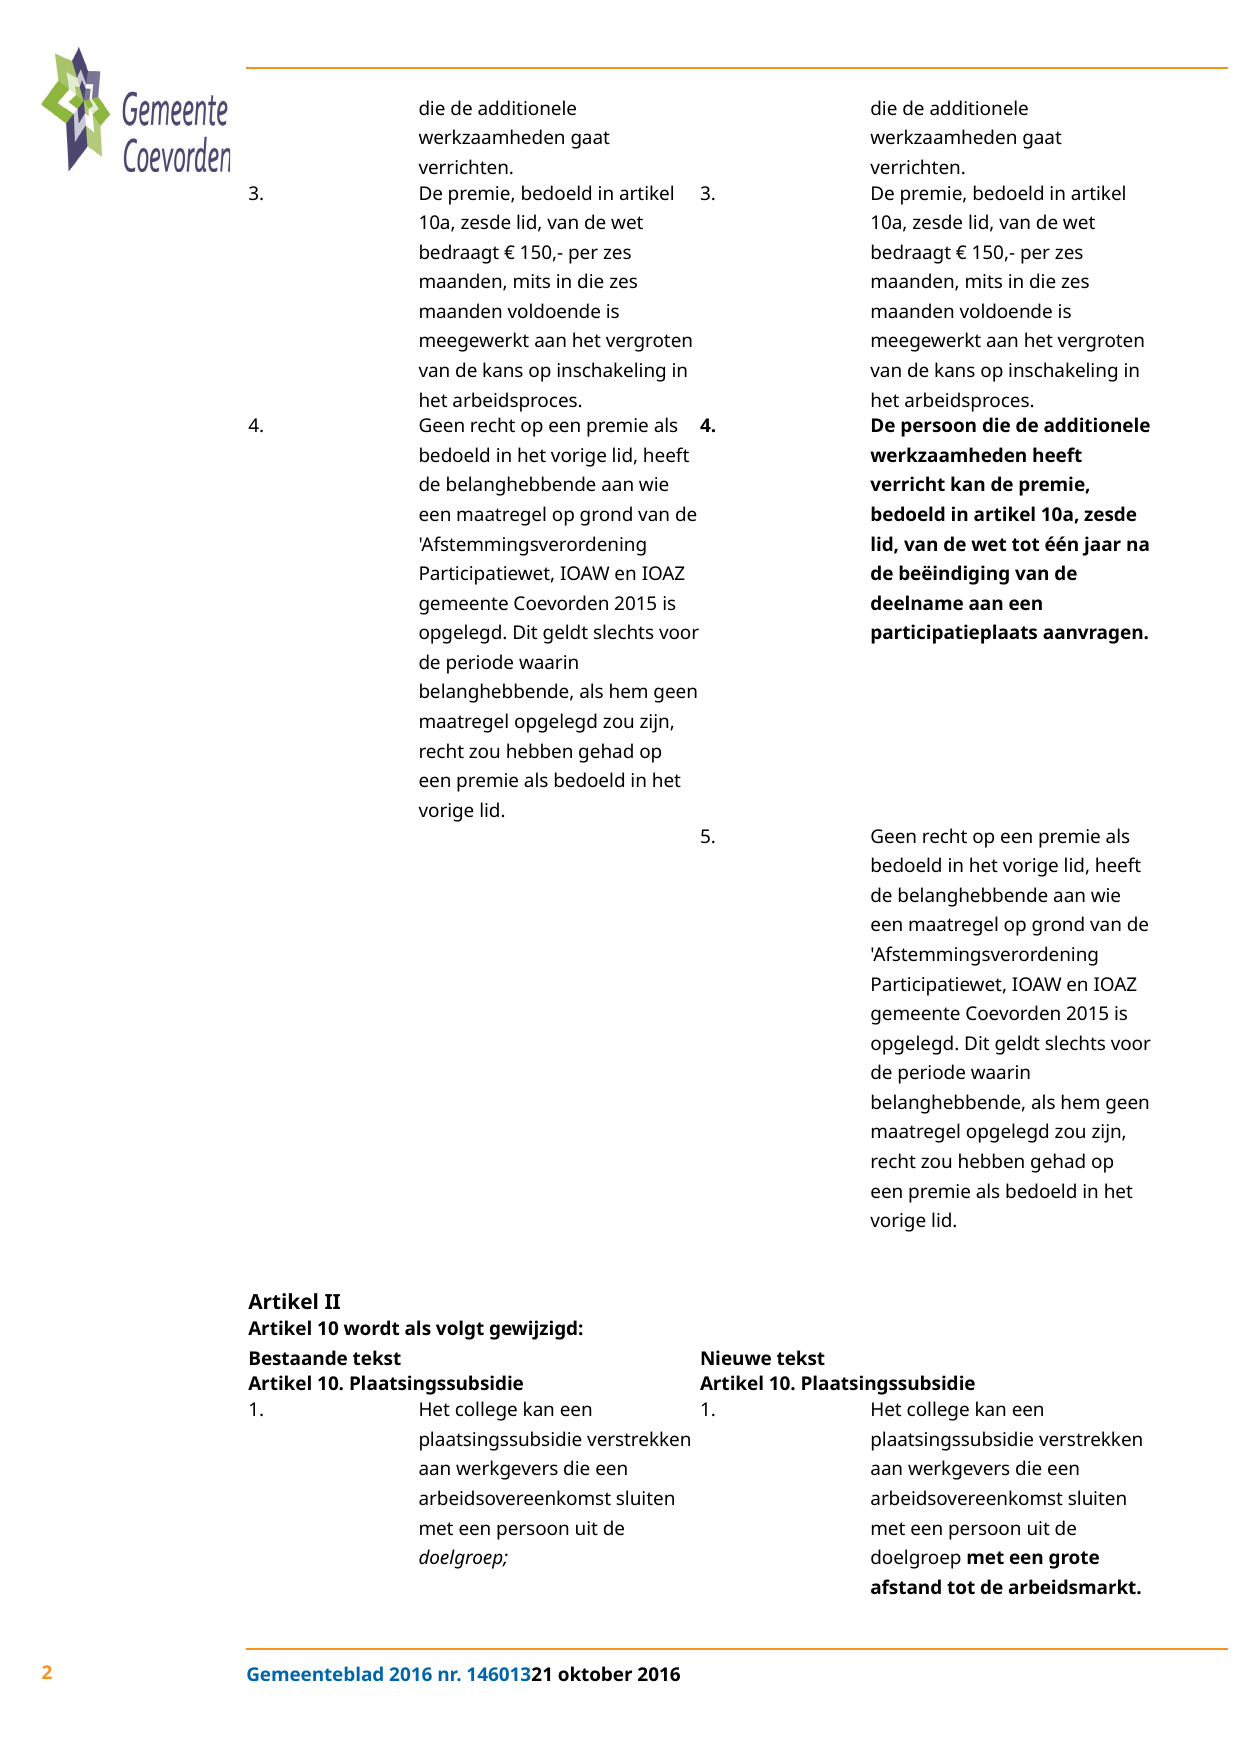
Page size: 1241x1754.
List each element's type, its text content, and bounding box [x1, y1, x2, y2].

table_cell Geen recht op een premie als bedoeld in het vorige lid, heeft de belanghebbende aan wie een maatregel op grond van de 'Afstemmingsverordening Participatiewet, IOAW en IOAZ gemeente Coevorden 2015 is opgelegd. Dit geldt slechts voor de periode waarin belanghebbende, als hem geen maatregel opgelegd zou zijn, recht zou hebben gehad op een premie als bedoeld in het vorige lid. [870, 823, 1152, 1233]
picture [41, 47, 231, 172]
table_header Nieuwe tekst [700, 1345, 1152, 1371]
table_cell [248, 823, 418, 1233]
table_cell De premie, bedoeld in artikel 10a, zesde lid, van de wet bedraagt € 150,- per zes maanden, mits in die zes maanden voldoende is meegewerkt aan het vergroten van de kans op inschakeling in het arbeidsproces. [870, 180, 1152, 412]
table_cell 5. [700, 823, 870, 1233]
table_cell Artikel 10. Plaatsingssubsidie [248, 1371, 700, 1396]
text Artikel 10 wordt als volgt gewijzigd: [248, 1315, 1152, 1341]
table_cell Geen recht op een premie als bedoeld in het vorige lid, heeft de belanghebbende aan wie een maatregel op grond van de 'Afstemmingsverordening Participatiewet, IOAW en IOAZ gemeente Coevorden 2015 is opgelegd. Dit geldt slechts voor de periode waarin belanghebbende, als hem geen maatregel opgelegd zou zijn, recht zou hebben gehad op een premie als bedoeld in het vorige lid. [418, 413, 700, 823]
table_cell 1. [248, 1396, 418, 1599]
table_cell die de additionele werkzaamheden gaat verrichten. [870, 95, 1152, 180]
table_cell Artikel 10. Plaatsingssubsidie [700, 1371, 1152, 1396]
table_cell 3. [248, 180, 418, 412]
table_cell Het college kan een plaatsingssubsidie verstrekken aan werkgevers die een arbeidsovereenkomst sluiten met een persoon uit de doelgroep met een grote afstand tot de arbeidsmarkt. [870, 1396, 1152, 1599]
text Artikel II [248, 1287, 1152, 1315]
table_cell De persoon die de additionele werkzaamheden heeft verricht kan de premie, bedoeld in artikel 10a, zesde lid, van de wet tot één jaar na de beëindiging van de deelname aan een participatieplaats aanvragen. [870, 413, 1152, 823]
table_cell 4. [700, 413, 870, 823]
table_cell die de additionele werkzaamheden gaat verrichten. [418, 95, 700, 180]
table_cell 1. [700, 1396, 870, 1599]
table_cell 3. [700, 180, 870, 412]
table_cell De premie, bedoeld in artikel 10a, zesde lid, van de wet bedraagt € 150,- per zes maanden, mits in die zes maanden voldoende is meegewerkt aan het vergroten van de kans op inschakeling in het arbeidsproces. [418, 180, 700, 412]
table_cell [248, 95, 418, 180]
table_cell 4. [248, 413, 418, 823]
table_cell Het college kan een plaatsingssubsidie verstrekken aan werkgevers die een arbeidsovereenkomst sluiten met een persoon uit de doelgroep; [418, 1396, 700, 1599]
table_cell [700, 95, 870, 180]
table_cell [418, 823, 700, 1233]
table_header Bestaande tekst [248, 1345, 700, 1371]
